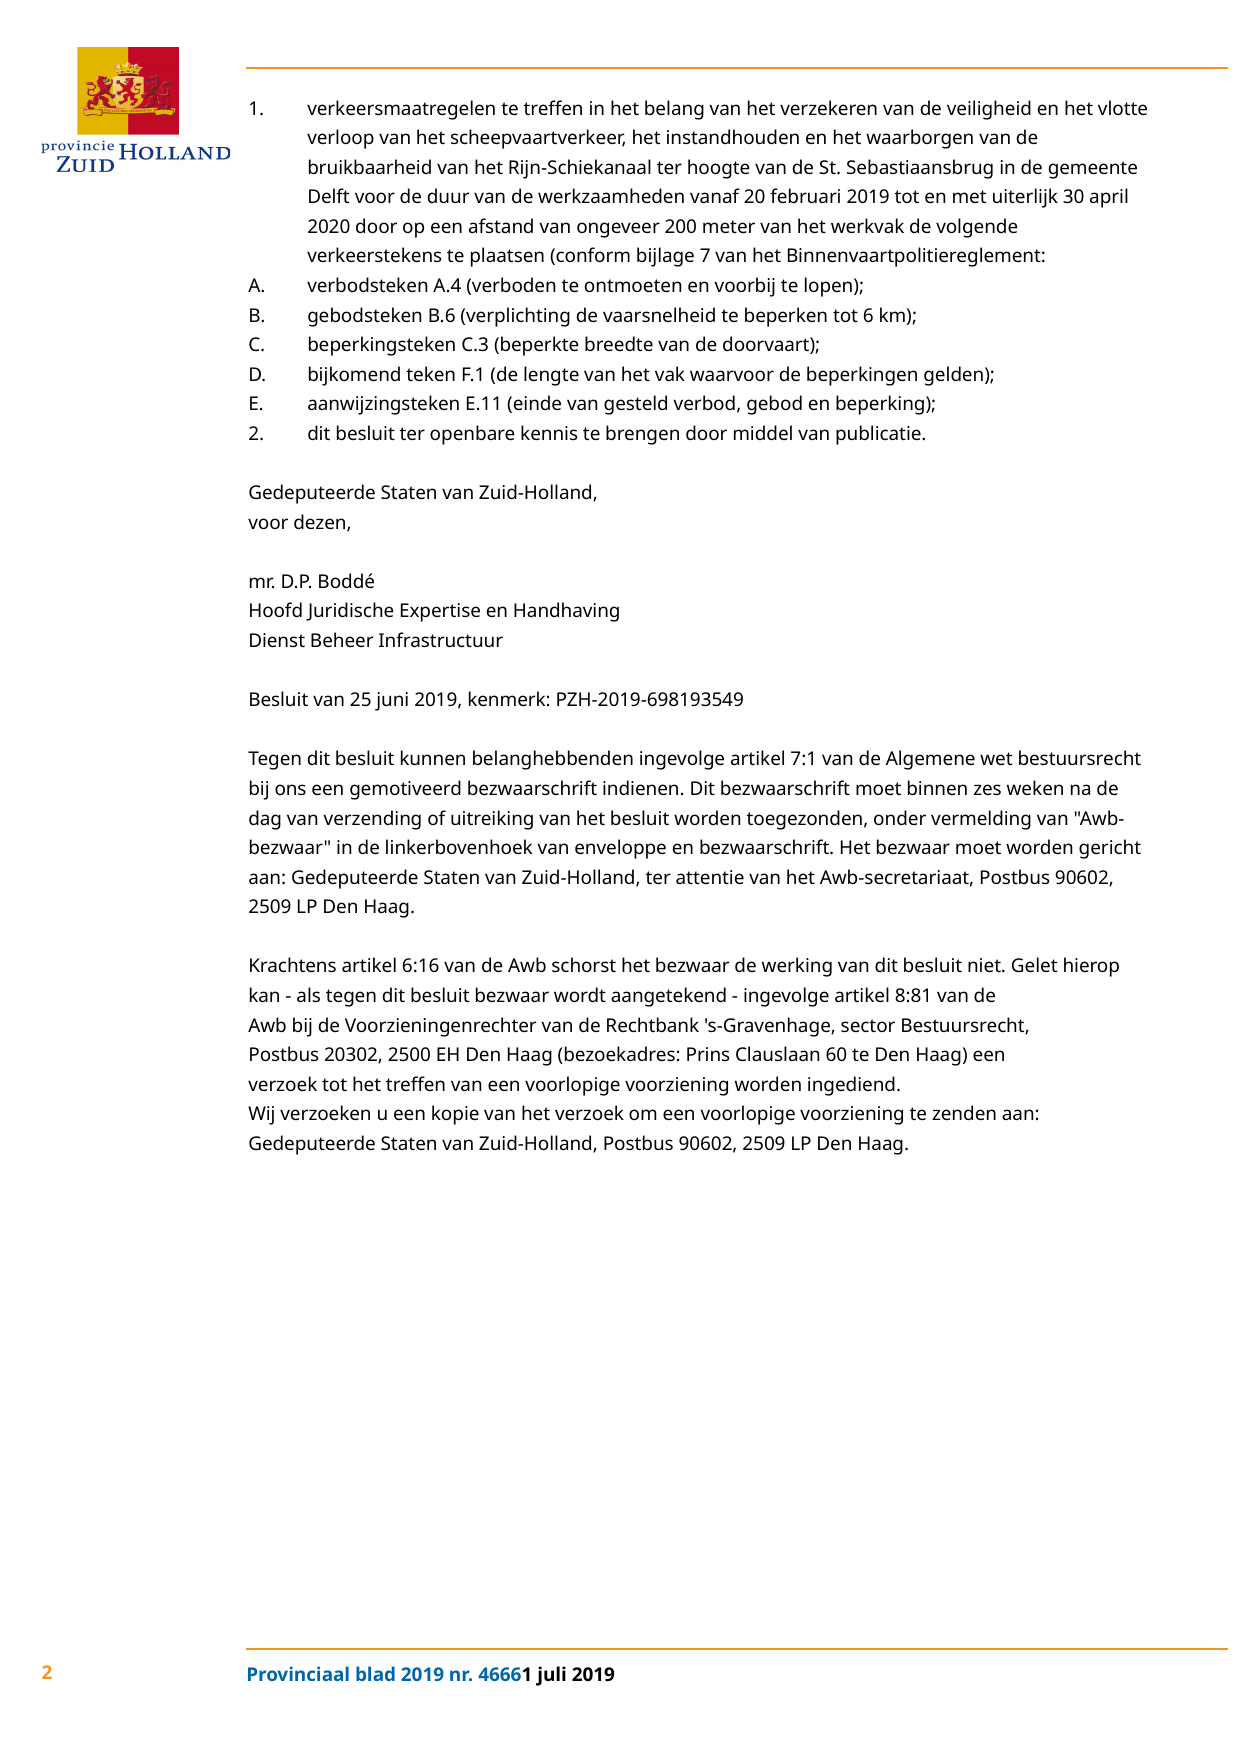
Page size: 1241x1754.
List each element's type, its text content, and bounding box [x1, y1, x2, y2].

text Krachtens artikel 6:16 van de Awb schorst het bezwaar de werking van dit besluit niet. Gelet hierop kan - als tegen dit besluit bezwaar wordt aangetekend - ingevolge artikel 8:81 van de [248, 953, 1152, 1008]
list verbodsteken A.4 (verboden te ontmoeten en voorbij te lopen); [248, 272, 1152, 298]
list beperkingsteken C.3 (beperkte breedte van de doorvaart); [248, 331, 1152, 357]
text mr. D.P. Boddé [248, 568, 1152, 594]
text Hoofd Juridische Expertise en Handhaving [248, 598, 1152, 623]
text verzoek tot het treffen van een voorlopige voorziening worden ingediend. [248, 1071, 1152, 1097]
list dit besluit ter openbare kennis te brengen door middel van publicatie. [248, 420, 1152, 446]
picture [41, 47, 231, 172]
list verkeersmaatregelen te treffen in het belang van het verzekeren van de veiligheid en het vlotte verloop van het scheepvaartverkeer, het instandhouden en het waarborgen van de bruikbaarheid van het Rijn-Schiekanaal ter hoogte van de St. Sebastiaansbrug in de gemeente Delft voor de duur van de werkzaamheden vanaf 20 februari 2019 tot en met uiterlijk 30 april 2020 door op een afstand van ongeveer 200 meter van het werkvak de volgende verkeerstekens te plaatsen (conform bijlage 7 van het Binnenvaartpolitiereglement: [248, 95, 1152, 268]
text Tegen dit besluit kunnen belanghebbenden ingevolge artikel 7:1 van de Algemene wet bestuursrecht bij ons een gemotiveerd bezwaarschrift indienen. Dit bezwaarschrift moet binnen zes weken na de dag van verzending of uitreiking van het besluit worden toegezonden, onder vermelding van "Awb-bezwaar" in de linkerbovenhoek van enveloppe en bezwaarschrift. Het bezwaar moet worden gericht aan: Gedeputeerde Staten van Zuid-Holland, ter attentie van het Awb-secretariaat, Postbus 90602, 2509 LP Den Haag. [248, 746, 1152, 919]
text Besluit van 25 juni 2019, kenmerk: PZH-2019-698193549 [248, 686, 1152, 712]
text Wij verzoeken u een kopie van het verzoek om een voorlopige voorziening te zenden aan: Gedeputeerde Staten van Zuid-Holland, Postbus 90602, 2509 LP Den Haag. [248, 1101, 1152, 1156]
text Postbus 20302, 2500 EH Den Haag (bezoekadres: Prins Clauslaan 60 te Den Haag) een [248, 1041, 1152, 1067]
list bijkomend teken F.1 (de lengte van het vak waarvoor de beperkingen gelden); [248, 361, 1152, 387]
text voor dezen, [248, 509, 1152, 535]
list aanwijzingsteken E.11 (einde van gesteld verbod, gebod en beperking); [248, 391, 1152, 416]
text Dienst Beheer Infrastructuur [248, 627, 1152, 653]
list gebodsteken B.6 (verplichting de vaarsnelheid te beperken tot 6 km); [248, 302, 1152, 328]
text Gedeputeerde Staten van Zuid-Holland, [248, 479, 1152, 505]
text Awb bij de Voorzieningenrechter van de Rechtbank 's-Gravenhage, sector Bestuursrecht, [248, 1012, 1152, 1038]
